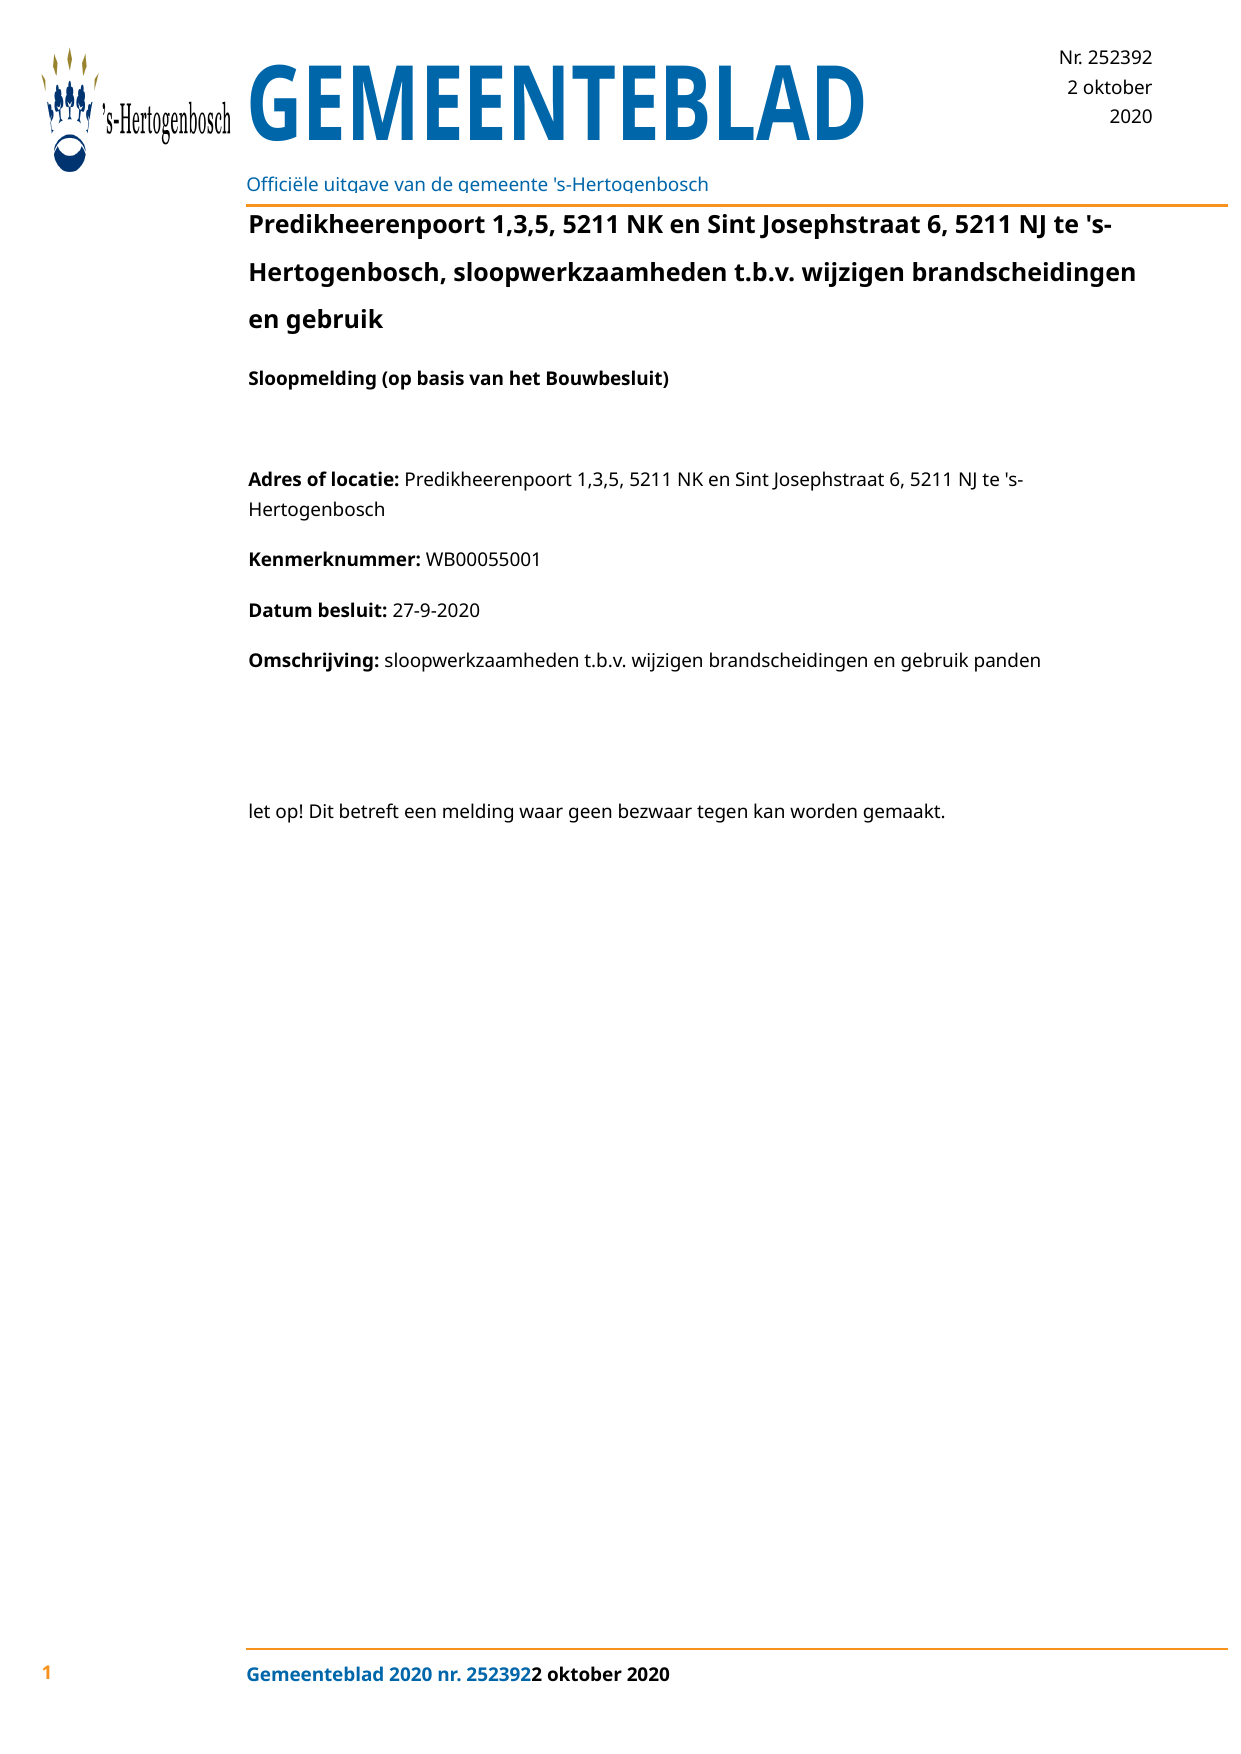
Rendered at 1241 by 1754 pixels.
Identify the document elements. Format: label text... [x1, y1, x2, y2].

text Sloopmelding (op basis van het Bouwbesluit) [248, 366, 1152, 391]
text let op! Dit betreft een melding waar geen bezwaar tegen kan worden gemaakt. [248, 798, 1152, 824]
text Adres of locatie: Predikheerenpoort 1,3,5, 5211 NK en Sint Josephstraat 6, 5211 NJ te 's-Hertogenbosch [248, 466, 1152, 522]
text Datum besluit: 27-9-2020 [248, 597, 1152, 622]
text Predikheerenpoort 1,3,5, 5211 NK en Sint Josephstraat 6, 5211 NJ te 's-Hertogenbosch, sloopwerkzaamheden t.b.v. wijzigen brandscheidingen en gebruik [248, 207, 1152, 336]
text Omschrijving: sloopwerkzaamheden t.b.v. wijzigen brandscheidingen en gebruik panden [248, 647, 1152, 673]
picture [41, 47, 231, 172]
text Kenmerknummer: WB00055001 [248, 546, 1152, 572]
